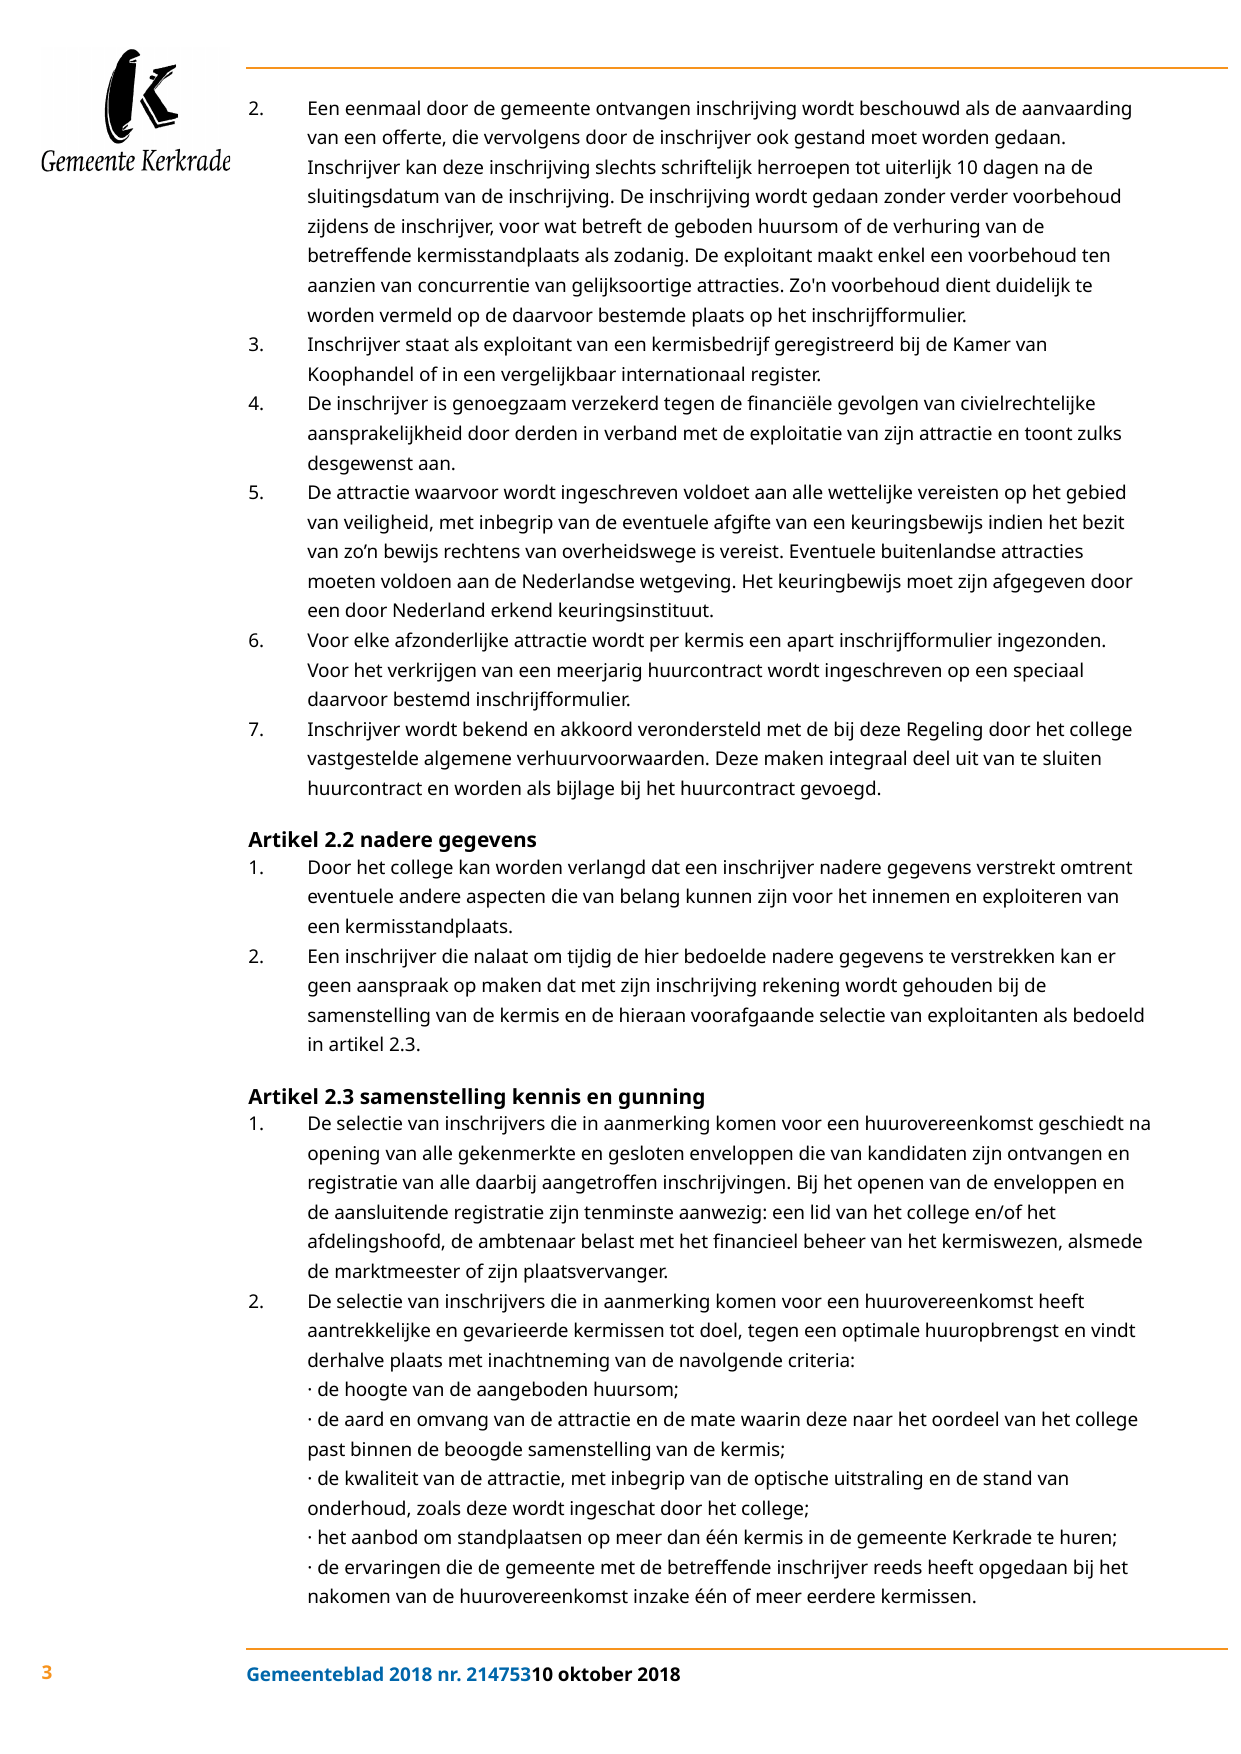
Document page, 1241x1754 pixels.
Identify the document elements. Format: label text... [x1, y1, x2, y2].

list Een inschrijver die nalaat om tijdig de hier bedoelde nadere gegevens te verstrekken kan er geen aanspraak op maken dat met zijn inschrijving rekening wordt gehouden bij de samenstelling van de kermis en de hieraan voorafgaande selectie van exploitanten als bedoeld in artikel 2.3. [248, 943, 1152, 1057]
list · de ervaringen die de gemeente met de betreffende inschrijver reeds heeft opgedaan bij het nakomen van de huurovereenkomst inzake één of meer eerdere kermissen. [248, 1554, 1152, 1609]
list De selectie van inschrijvers die in aanmerking komen voor een huurovereenkomst geschiedt na opening van alle gekenmerkte en gesloten enveloppen die van kandidaten zijn ontvangen en registratie van alle daarbij aangetroffen inschrijvingen. Bij het openen van de enveloppen en de aansluitende registratie zijn tenminste aanwezig: een lid van het college en/of het afdelingshoofd, de ambtenaar belast met het financieel beheer van het kermiswezen, alsmede de marktmeester of zijn plaatsvervanger. [248, 1110, 1152, 1284]
list Inschrijver staat als exploitant van een kermisbedrijf geregistreerd bij de Kamer van Koophandel of in een vergelijkbaar internationaal register. [248, 331, 1152, 387]
picture [41, 47, 231, 172]
text Artikel 2.3 samenstelling kennis en gunning [248, 1082, 1152, 1110]
list Voor elke afzonderlijke attractie wordt per kermis een apart inschrijfformulier ingezonden. Voor het verkrijgen van een meerjarig huurcontract wordt ingeschreven op een speciaal daarvoor bestemd inschrijfformulier. [248, 627, 1152, 712]
list Door het college kan worden verlangd dat een inschrijver nadere gegevens verstrekt omtrent eventuele andere aspecten die van belang kunnen zijn voor het innemen en exploiteren van een kermisstandplaats. [248, 854, 1152, 939]
list · de aard en omvang van de attractie en de mate waarin deze naar het oordeel van het college past binnen de beoogde samenstelling van de kermis; [248, 1406, 1152, 1462]
list De attractie waarvoor wordt ingeschreven voldoet aan alle wettelijke vereisten op het gebied van veiligheid, met inbegrip van de eventuele afgifte van een keuringsbewijs indien het bezit van zo’n bewijs rechtens van overheidswege is vereist. Eventuele buitenlandse attracties moeten voldoen aan de Nederlandse wetgeving. Het keuringbewijs moet zijn afgegeven door een door Nederland erkend keuringsinstituut. [248, 479, 1152, 623]
list · het aanbod om standplaatsen op meer dan één kermis in de gemeente Kerkrade te huren; [248, 1524, 1152, 1550]
list · de kwaliteit van de attractie, met inbegrip van de optische uitstraling en de stand van onderhoud, zoals deze wordt ingeschat door het college; [248, 1465, 1152, 1521]
list De inschrijver is genoegzaam verzekerd tegen de financiële gevolgen van civielrechtelijke aansprakelijkheid door derden in verband met de exploitatie van zijn attractie en toont zulks desgewenst aan. [248, 391, 1152, 476]
list Inschrijver wordt bekend en akkoord verondersteld met de bij deze Regeling door het college vastgestelde algemene verhuurvoorwaarden. Deze maken integraal deel uit van te sluiten huurcontract en worden als bijlage bij het huurcontract gevoegd. [248, 716, 1152, 801]
list · de hoogte van de aangeboden huursom; [248, 1377, 1152, 1402]
text Artikel 2.2 nadere gegevens [248, 826, 1152, 854]
list De selectie van inschrijvers die in aanmerking komen voor een huurovereenkomst heeft aantrekkelijke en gevarieerde kermissen tot doel, tegen een optimale huuropbrengst en vindt derhalve plaats met inachtneming van de navolgende criteria: [248, 1288, 1152, 1373]
list Een eenmaal door de gemeente ontvangen inschrijving wordt beschouwd als de aanvaarding van een offerte, die vervolgens door de inschrijver ook gestand moet worden gedaan. Inschrijver kan deze inschrijving slechts schriftelijk herroepen tot uiterlijk 10 dagen na de sluitingsdatum van de inschrijving. De inschrijving wordt gedaan zonder verder voorbehoud zijdens de inschrijver, voor wat betreft de geboden huursom of de verhuring van de betreffende kermisstandplaats als zodanig. De exploitant maakt enkel een voorbehoud ten aanzien van concurrentie van gelijksoortige attracties. Zo'n voorbehoud dient duidelijk te worden vermeld op de daarvoor bestemde plaats op het inschrijfformulier. [248, 95, 1152, 328]
